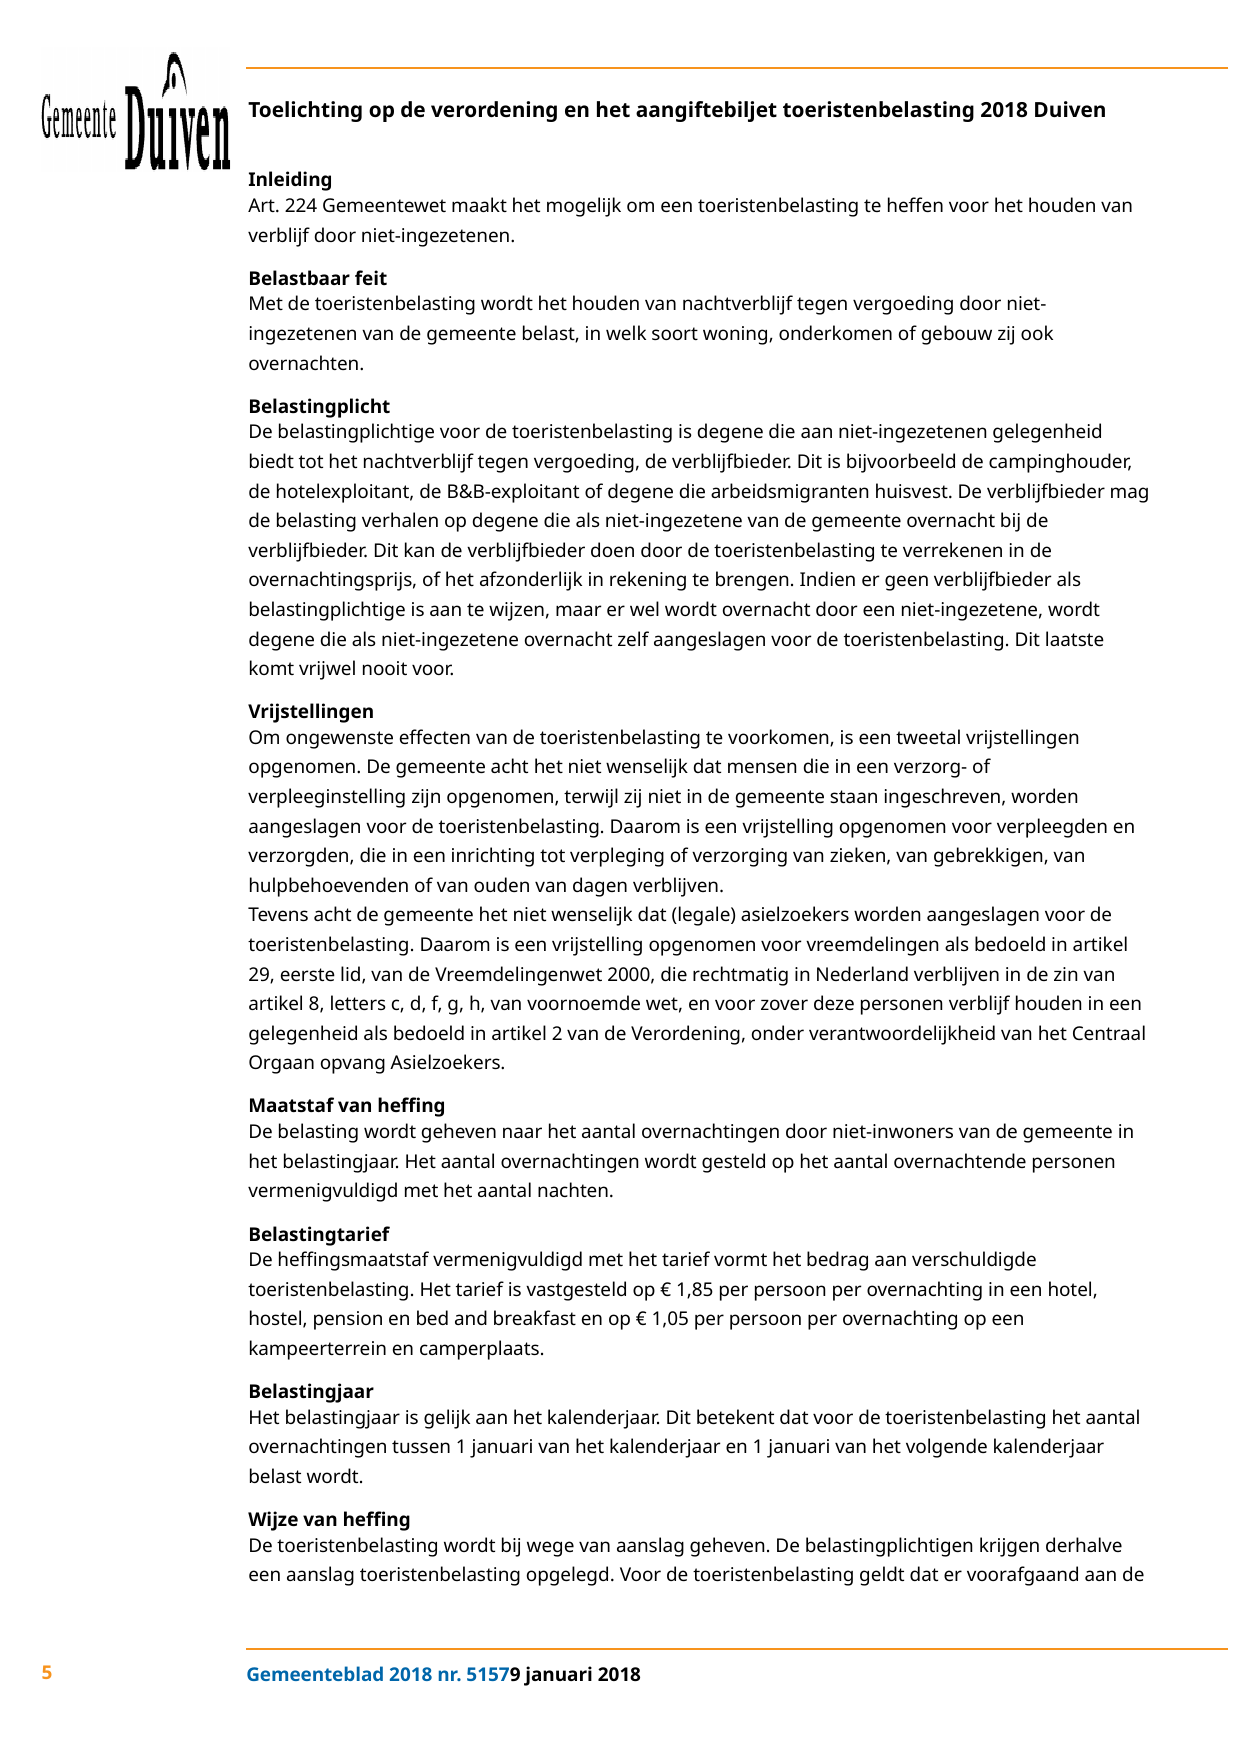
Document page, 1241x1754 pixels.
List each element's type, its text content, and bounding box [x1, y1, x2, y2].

text Belastingjaar [248, 1378, 1152, 1404]
text Belastingplicht [248, 393, 1152, 419]
text De belasting wordt geheven naar het aantal overnachtingen door niet-inwoners van de gemeente in het belastingjaar. Het aantal overnachtingen wordt gesteld op het aantal overnachtende personen vermenigvuldigd met het aantal nachten. [248, 1118, 1152, 1203]
text Belastbaar feit [248, 265, 1152, 291]
text Toelichting op de verordening en het aangiftebiljet toeristenbelasting 2018 Duiven [248, 95, 1152, 123]
text De belastingplichtige voor de toeristenbelasting is degene die aan niet-ingezetenen gelegenheid biedt tot het nachtverblijf tegen vergoeding, de verblijfbieder. Dit is bijvoorbeeld de campinghouder, de hotelexploitant, de B&B-exploitant of degene die arbeidsmigranten huisvest. De verblijfbieder mag de belasting verhalen op degene die als niet-ingezetene van de gemeente overnacht bij de verblijfbieder. Dit kan de verblijfbieder doen door de toeristenbelasting te verrekenen in de overnachtingsprijs, of het afzonderlijk in rekening te brengen. Indien er geen verblijfbieder als belastingplichtige is aan te wijzen, maar er wel wordt overnacht door een niet-ingezetene, wordt degene die als niet-ingezetene overnacht zelf aangeslagen voor de toeristenbelasting. Dit laatste komt vrijwel nooit voor. [248, 419, 1152, 681]
text Wijze van heffing [248, 1506, 1152, 1532]
text Tevens acht de gemeente het niet wenselijk dat (legale) asielzoekers worden aangeslagen voor de toeristenbelasting. Daarom is een vrijstelling opgenomen voor vreemdelingen als bedoeld in artikel 29, eerste lid, van de Vreemdelingenwet 2000, die rechtmatig in Nederland verblijven in de zin van artikel 8, letters c, d, f, g, h, van voornoemde wet, en voor zover deze personen verblijf houden in een gelegenheid als bedoeld in artikel 2 van de Verordening, onder verantwoordelijkheid van het Centraal Orgaan opvang Asielzoekers. [248, 902, 1152, 1075]
text Maatstaf van heffing [248, 1093, 1152, 1118]
text Met de toeristenbelasting wordt het houden van nachtverblijf tegen vergoeding door niet-ingezetenen van de gemeente belast, in welk soort woning, onderkomen of gebouw zij ook overnachten. [248, 291, 1152, 376]
text De toeristenbelasting wordt bij wege van aanslag geheven. De belastingplichtigen krijgen derhalve een aanslag toeristenbelasting opgelegd. Voor de toeristenbelasting geldt dat er voorafgaand aan de [248, 1532, 1152, 1587]
text Art. 224 Gemeentewet maakt het mogelijk om een toeristenbelasting te heffen voor het houden van verblijf door niet-ingezetenen. [248, 192, 1152, 247]
text Belastingtarief [248, 1221, 1152, 1246]
text Inleiding [248, 166, 1152, 192]
picture [41, 47, 231, 172]
text Vrijstellingen [248, 698, 1152, 724]
text De heffingsmaatstaf vermenigvuldigd met het tarief vormt het bedrag aan verschuldigde toeristenbelasting. Het tarief is vastgesteld op € 1,85 per persoon per overnachting in een hotel, hostel, pension en bed and breakfast en op € 1,05 per persoon per overnachting op een kampeerterrein en camperplaats. [248, 1246, 1152, 1361]
text Het belastingjaar is gelijk aan het kalenderjaar. Dit betekent dat voor de toeristenbelasting het aantal overnachtingen tussen 1 januari van het kalenderjaar en 1 januari van het volgende kalenderjaar belast wordt. [248, 1404, 1152, 1489]
text Om ongewenste effecten van de toeristenbelasting te voorkomen, is een tweetal vrijstellingen opgenomen. De gemeente acht het niet wenselijk dat mensen die in een verzorg- of verpleeginstelling zijn opgenomen, terwijl zij niet in de gemeente staan ingeschreven, worden aangeslagen voor de toeristenbelasting. Daarom is een vrijstelling opgenomen voor verpleegden en verzorgden, die in een inrichting tot verpleging of verzorging van zieken, van gebrekkigen, van hulpbehoevenden of van ouden van dagen verblijven. [248, 724, 1152, 898]
